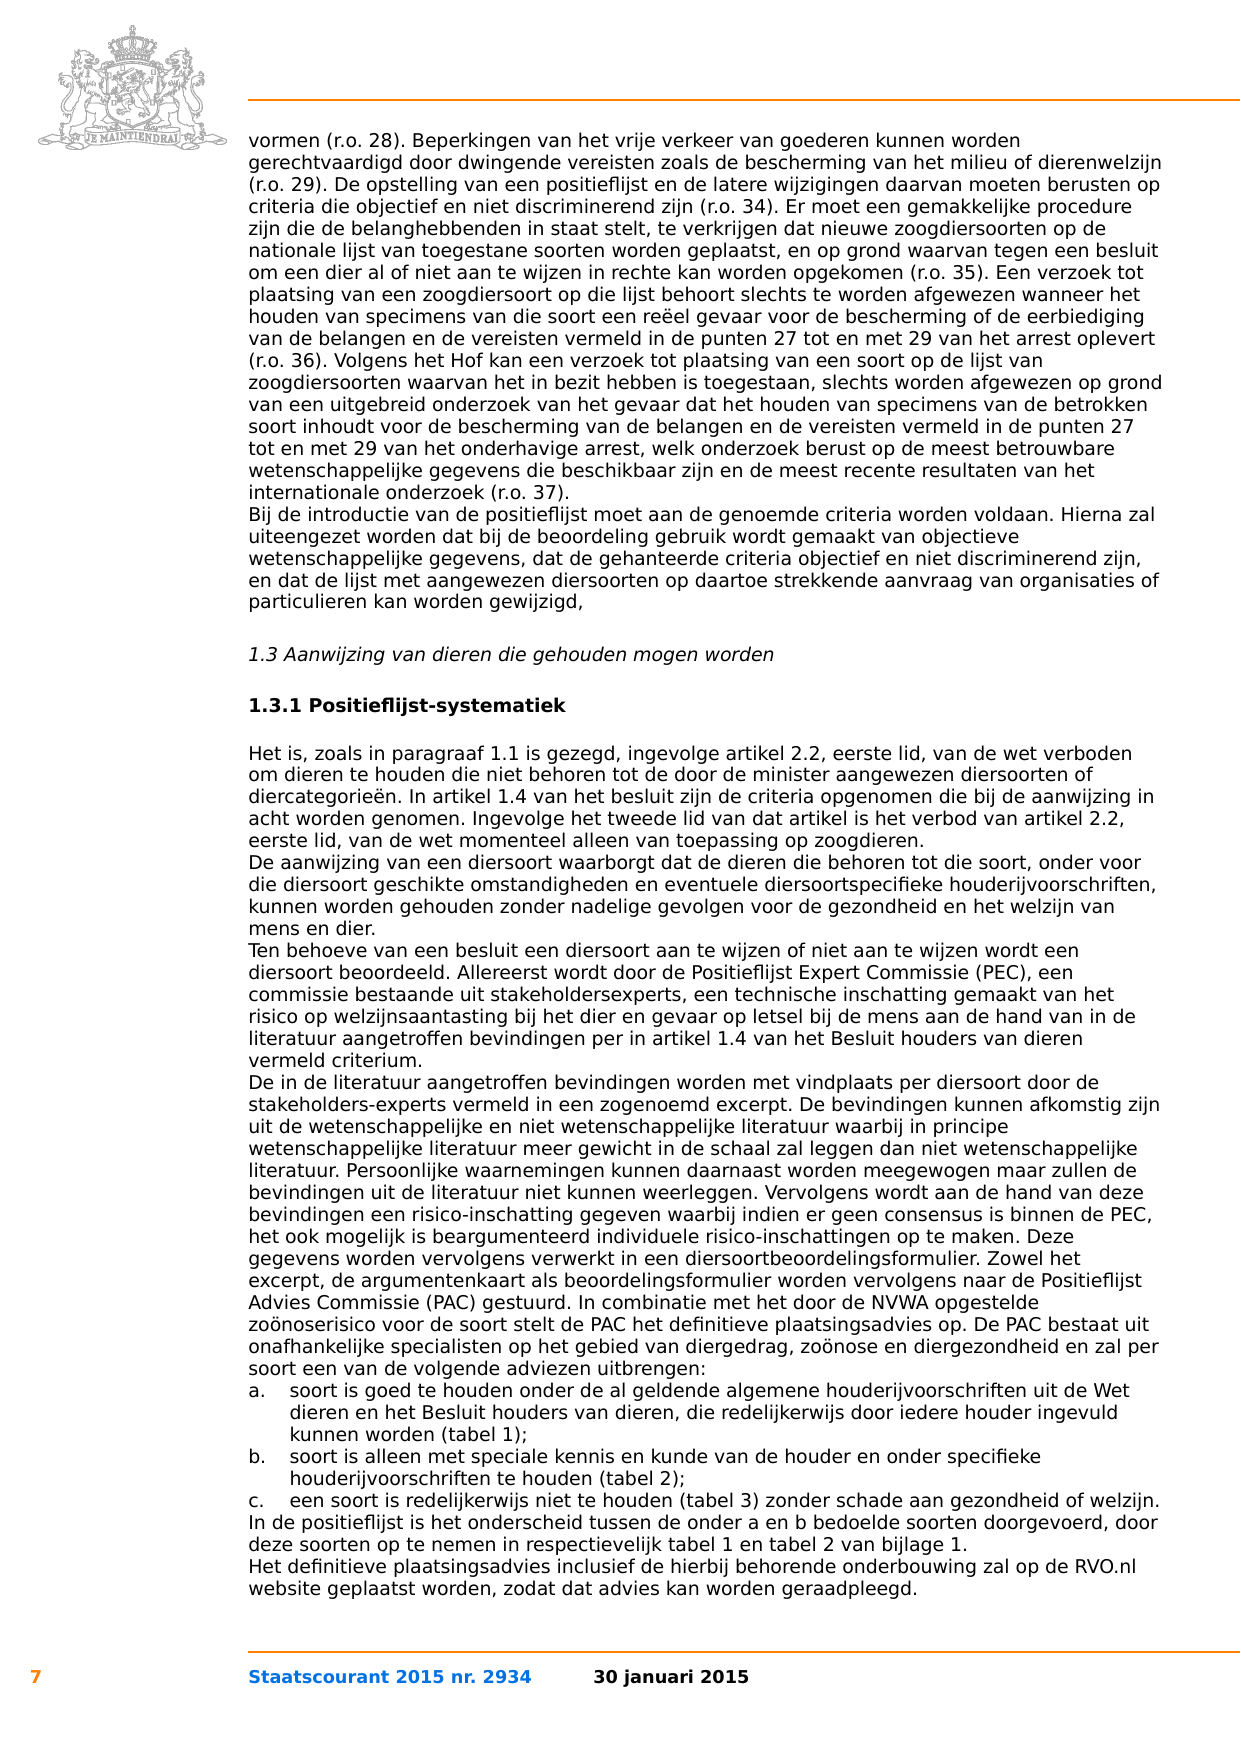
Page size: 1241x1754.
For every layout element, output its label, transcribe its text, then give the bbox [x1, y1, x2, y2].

text c. een soort is redelijkerwijs niet te houden (tabel 3) zonder schade aan gezondheid of welzijn. [248, 1490, 1163, 1512]
picture [38, 25, 227, 150]
text b. soort is alleen met speciale kennis en kunde van de houder en onder specifieke houderijvoorschriften te houden (tabel 2); [248, 1446, 1163, 1490]
text De in de literatuur aangetroffen bevindingen worden met vindplaats per diersoort door de stakeholders-experts vermeld in een zogenoemd excerpt. De bevindingen kunnen afkomstig zijn uit de wetenschappelijke en niet wetenschappelijke literatuur waarbij in principe wetenschappelijke literatuur meer gewicht in de schaal zal leggen dan niet wetenschappelijke literatuur. Persoonlijke waarnemingen kunnen daarnaast worden meegewogen maar zullen de bevindingen uit de literatuur niet kunnen weerleggen. Vervolgens wordt aan de hand van deze bevindingen een risico-inschatting gegeven waarbij indien er geen consensus is binnen de PEC, het ook mogelijk is beargumenteerd individuele risico-inschattingen op te maken. Deze gegevens worden vervolgens verwerkt in een diersoortbeoordelingsformulier. Zowel het excerpt, de argumentenkaart als beoordelingsformulier worden vervolgens naar de Positieflijst Advies Commissie (PAC) gestuurd. In combinatie met het door de NVWA opgestelde zoönoserisico voor de soort stelt de PAC het definitieve plaatsingsadvies op. De PAC bestaat uit onafhankelijke specialisten op het gebied van diergedrag, zoönose en diergezondheid en zal per soort een van de volgende adviezen uitbrengen: [248, 1072, 1163, 1380]
text Bij de introductie van de positieflijst moet aan de genoemde criteria worden voldaan. Hierna zal uiteengezet worden dat bij de beoordeling gebruik wordt gemaakt van objectieve wetenschappelijke gegevens, dat de gehanteerde criteria objectief en niet discriminerend zijn, en dat de lijst met aangewezen diersoorten op daartoe strekkende aanvraag van organisaties of particulieren kan worden gewijzigd, [248, 503, 1163, 613]
subtitle 1.3.1 Positieflijst-systematiek [248, 695, 1163, 717]
text vormen (r.o. 28). Beperkingen van het vrije verkeer van goederen kunnen worden gerechtvaardigd door dwingende vereisten zoals de bescherming van het milieu of dierenwelzijn (r.o. 29). De opstelling van een positieflijst en de latere wijzigingen daarvan moeten berusten op criteria die objectief en niet discriminerend zijn (r.o. 34). Er moet een gemakkelijke procedure zijn die de belanghebbenden in staat stelt, te verkrijgen dat nieuwe zoogdiersoorten op de nationale lijst van toegestane soorten worden geplaatst, en op grond waarvan tegen een besluit om een dier al of niet aan te wijzen in rechte kan worden opgekomen (r.o. 35). Een verzoek tot plaatsing van een zoogdiersoort op die lijst behoort slechts te worden afgewezen wanneer het houden van specimens van die soort een reëel gevaar voor de bescherming of de eerbiediging van de belangen en de vereisten vermeld in de punten 27 tot en met 29 van het arrest oplevert (r.o. 36). Volgens het Hof kan een verzoek tot plaatsing van een soort op de lijst van zoogdiersoorten waarvan het in bezit hebben is toegestaan, slechts worden afgewezen op grond van een uitgebreid onderzoek van het gevaar dat het houden van specimens van de betrokken soort inhoudt voor de bescherming van de belangen en de vereisten vermeld in de punten 27 tot en met 29 van het onderhavige arrest, welk onderzoek berust op de meest betrouwbare wetenschappelijke gegevens die beschikbaar zijn en de meest recente resultaten van het internationale onderzoek (r.o. 37). [248, 130, 1163, 503]
text De aanwijzing van een diersoort waarborgt dat de dieren die behoren tot die soort, onder voor die diersoort geschikte omstandigheden en eventuele diersoortspecifieke houderijvoorschriften, kunnen worden gehouden zonder nadelige gevolgen voor de gezondheid en het welzijn van mens en dier. [248, 852, 1163, 940]
text a. soort is goed te houden onder de al geldende algemene houderijvoorschriften uit de Wet dieren en het Besluit houders van dieren, die redelijkerwijs door iedere houder ingevuld kunnen worden (tabel 1); [248, 1380, 1163, 1446]
text In de positieflijst is het onderscheid tussen de onder a en b bedoelde soorten doorgevoerd, door deze soorten op te nemen in respectievelijk tabel 1 en tabel 2 van bijlage 1. [248, 1512, 1163, 1556]
text Ten behoeve van een besluit een diersoort aan te wijzen of niet aan te wijzen wordt een diersoort beoordeeld. Allereerst wordt door de Positieflijst Expert Commissie (PEC), een commissie bestaande uit stakeholdersexperts, een technische inschatting gemaakt van het risico op welzijnsaantasting bij het dier en gevaar op letsel bij de mens aan de hand van in de literatuur aangetroffen bevindingen per in artikel 1.4 van het Besluit houders van dieren vermeld criterium. [248, 940, 1163, 1072]
text Het is, zoals in paragraaf 1.1 is gezegd, ingevolge artikel 2.2, eerste lid, van de wet verboden om dieren te houden die niet behoren tot de door de minister aangewezen diersoorten of diercategorieën. In artikel 1.4 van het besluit zijn de criteria opgenomen die bij de aanwijzing in acht worden genomen. Ingevolge het tweede lid van dat artikel is het verbod van artikel 2.2, eerste lid, van de wet momenteel alleen van toepassing op zoogdieren. [248, 742, 1163, 852]
text Het definitieve plaatsingsadvies inclusief de hierbij behorende onderbouwing zal op de RVO.nl website geplaatst worden, zodat dat advies kan worden geraadpleegd. [248, 1556, 1163, 1599]
subtitle 1.3 Aanwijzing van dieren die gehouden mogen worden [248, 643, 1163, 665]
